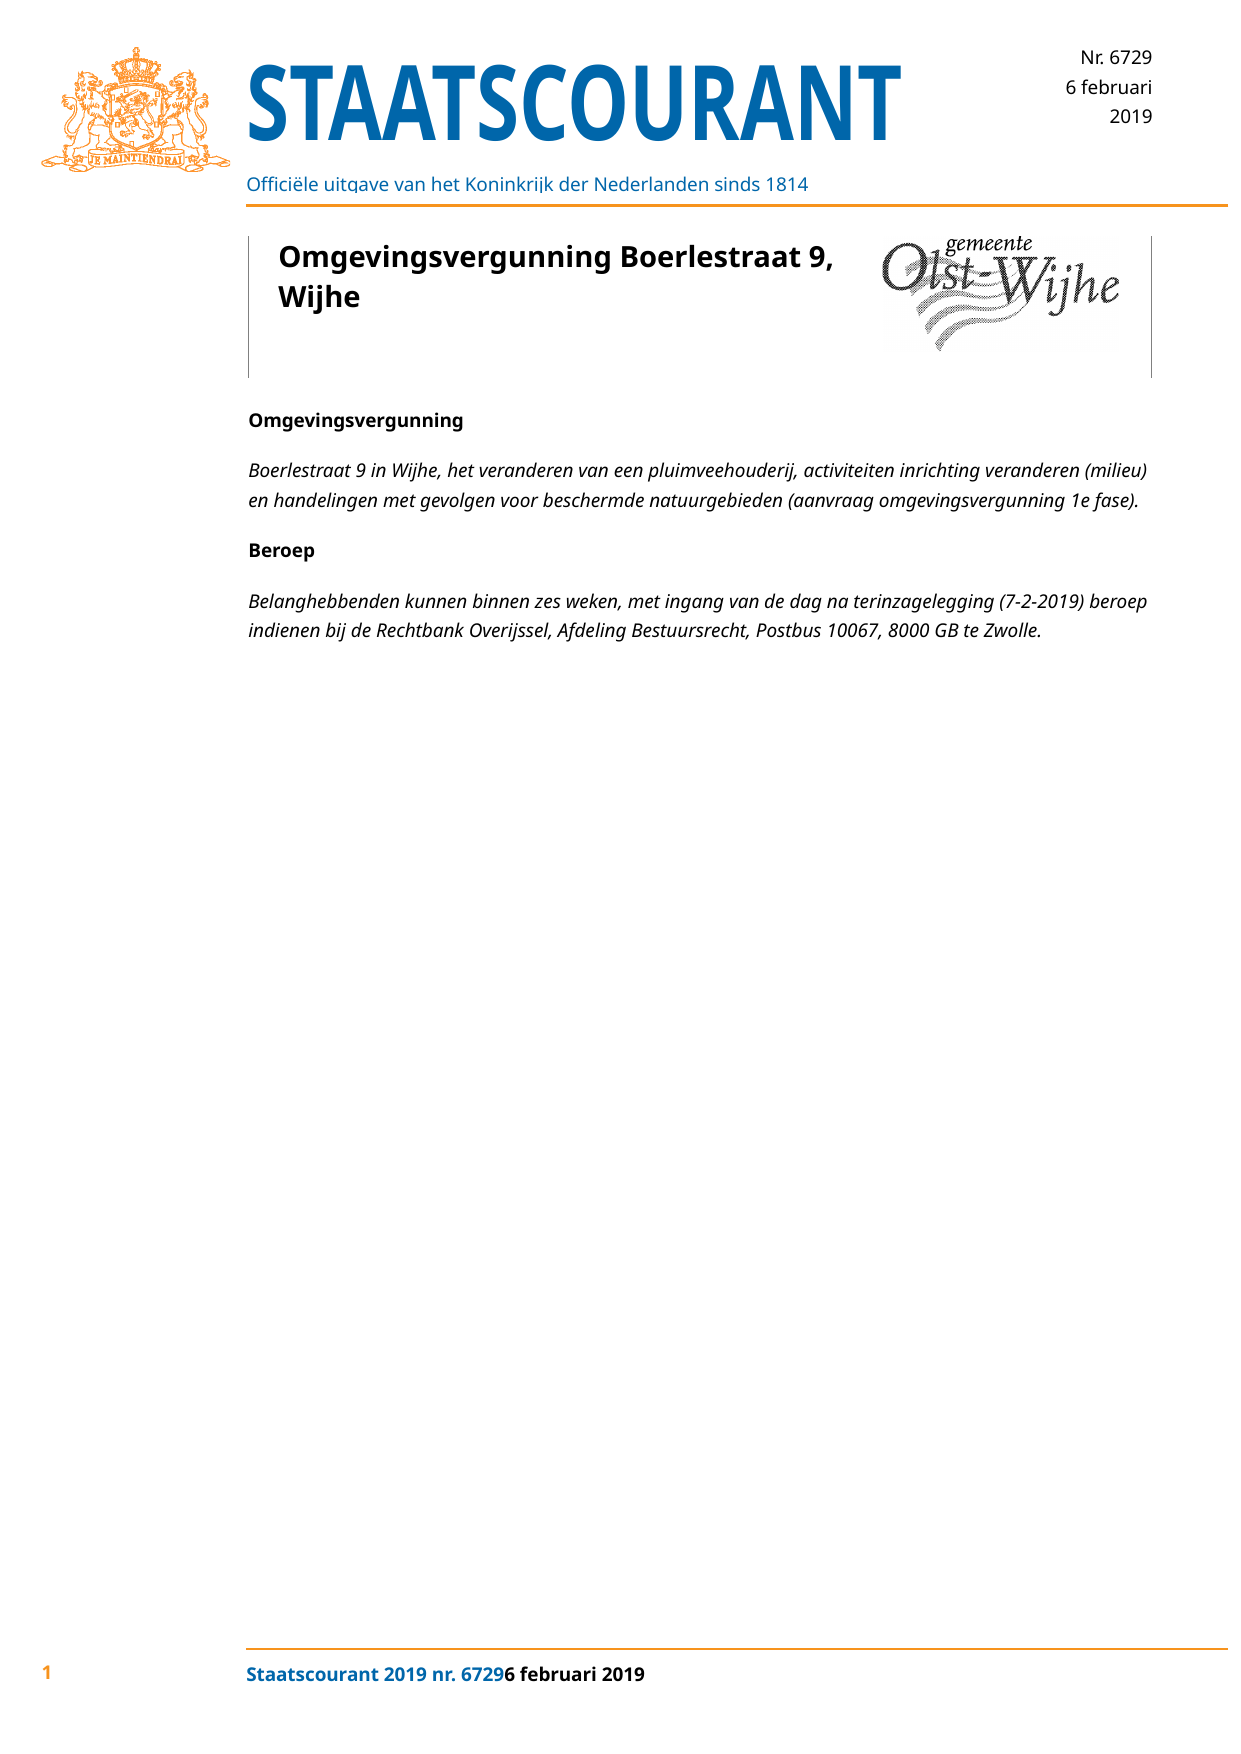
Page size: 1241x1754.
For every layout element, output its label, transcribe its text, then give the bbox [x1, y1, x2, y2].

text Beroep [248, 538, 1152, 563]
picture [882, 236, 1119, 352]
table_header [850, 236, 1151, 378]
text Boerlestraat 9 in Wijhe, het veranderen van een pluimveehouderij, activiteiten inrichting veranderen (milieu) en handelingen met gevolgen voor beschermde natuurgebieden (aanvraag omgevingsvergunning 1e fase). [248, 458, 1152, 513]
picture [41, 47, 231, 172]
text Belanghebbenden kunnen binnen zes weken, met ingang van de dag na terinzagelegging (7-2-2019) beroep indienen bij de Rechtbank Overijssel, Afdeling Bestuursrecht, Postbus 10067, 8000 GB te Zwolle. [248, 588, 1152, 643]
table_header Omgevingsvergunning Boerlestraat 9, Wijhe [249, 236, 850, 378]
text Omgevingsvergunning [248, 407, 1152, 433]
